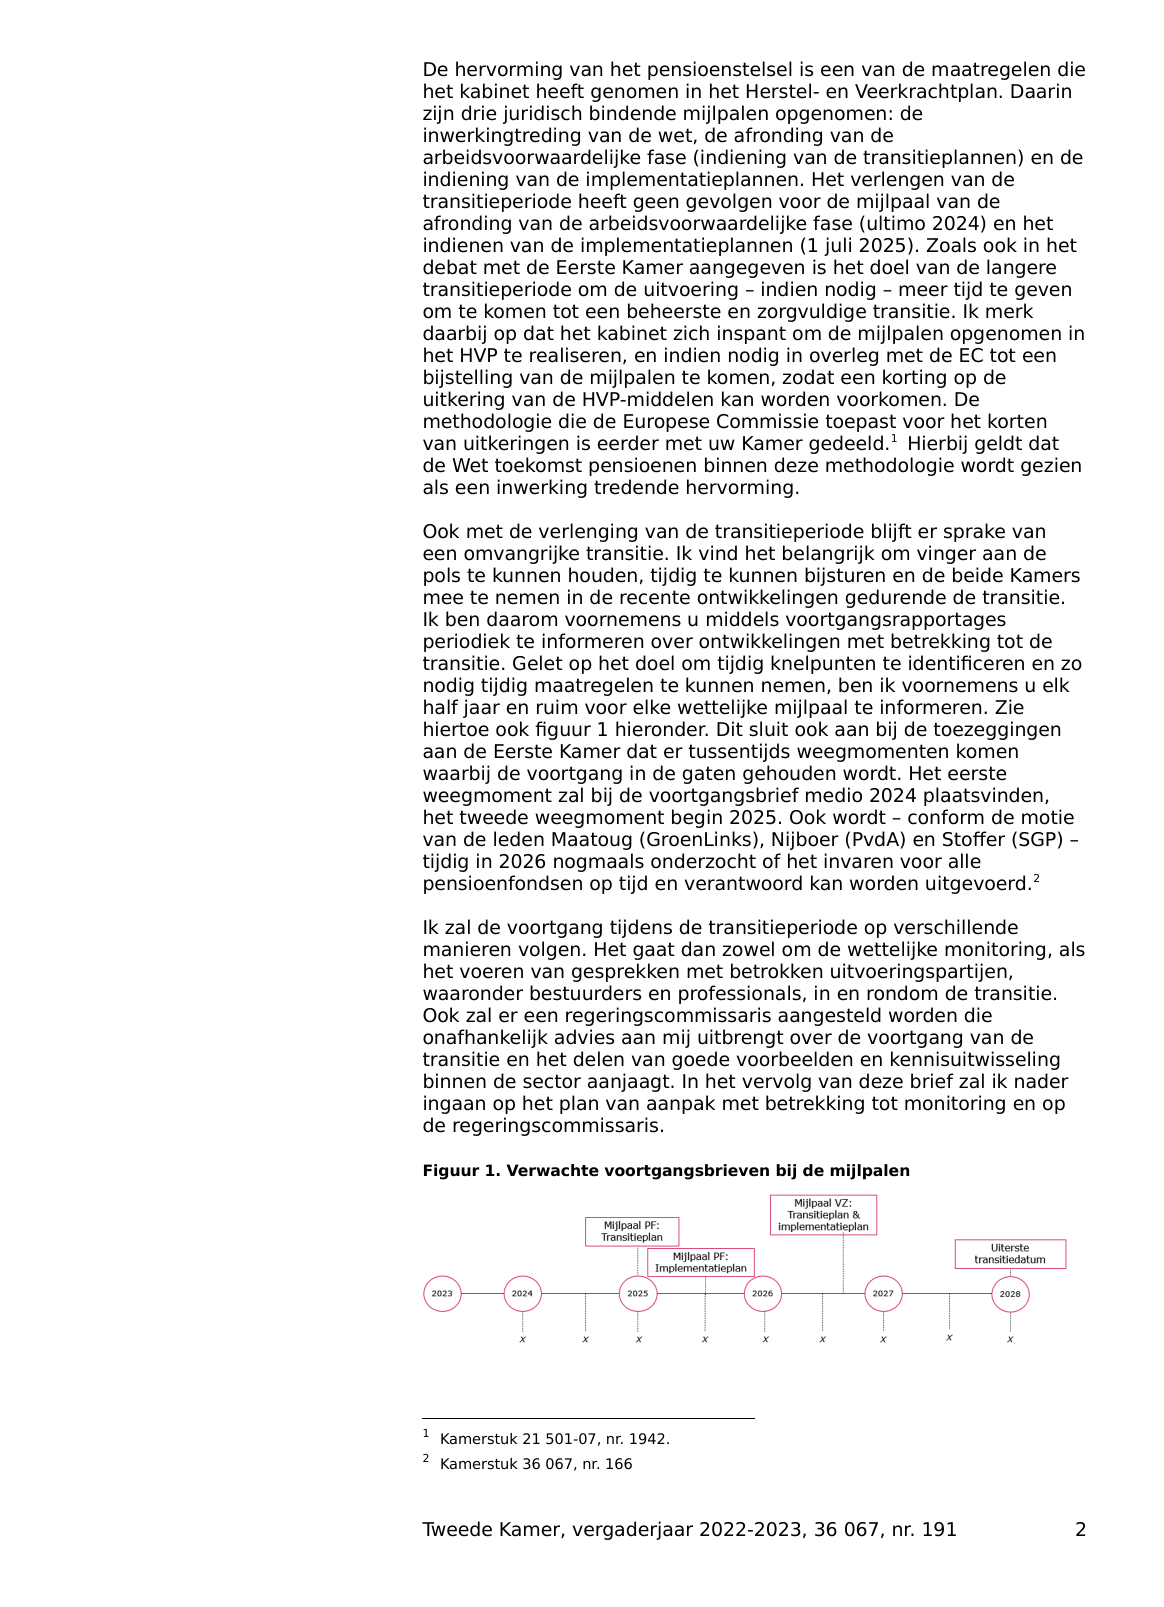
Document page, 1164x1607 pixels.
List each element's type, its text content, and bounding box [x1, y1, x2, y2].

text De hervorming van het pensioenstelsel is een van de maatregelen die het kabinet heeft genomen in het Herstel- en Veerkrachtplan. Daarin zijn drie juridisch bindende mijlpalen opgenomen: de inwerkingtreding van de wet, de afronding van de arbeidsvoorwaardelijke fase (indiening van de transitieplannen) en de indiening van de implementatieplannen. Het verlengen van de transitieperiode heeft geen gevolgen voor de mijlpaal van de afronding van de arbeidsvoorwaardelijke fase (ultimo 2024) en het indienen van de implementatieplannen (1 juli 2025). Zoals ook in het debat met de Eerste Kamer aangegeven is het doel van de langere transitieperiode om de uitvoering – indien nodig – meer tijd te geven om te komen tot een beheerste en zorgvuldige transitie. Ik merk daarbij op dat het kabinet zich inspant om de mijlpalen opgenomen in het HVP te realiseren, en indien nodig in overleg met de EC tot een bijstelling van de mijlpalen te komen, zodat een korting op de uitkering van de HVP-middelen kan worden voorkomen. De methodologie die de Europese Commissie toepast voor het korten van uitkeringen is eerder met uw Kamer gedeeld. Hierbij geldt dat de Wet toekomst pensioenen binnen deze methodologie wordt gezien als een inwerking tredende hervorming. [422, 59, 1087, 499]
picture [422, 1192, 1072, 1352]
text Figuur 1. Verwachte voortgangsbrieven bij de mijlpalen [422, 1162, 1072, 1181]
text Kamerstuk 36 067, nr. 166 [422, 1452, 1087, 1474]
text Ook met de verlenging van de transitieperiode blijft er sprake van een omvangrijke transitie. Ik vind het belangrijk om vinger aan de pols te kunnen houden, tijdig te kunnen bijsturen en de beide Kamers mee te nemen in de recente ontwikkelingen gedurende de transitie. Ik ben daarom voornemens u middels voortgangsrapportages periodiek te informeren over ontwikkelingen met betrekking tot de transitie. Gelet op het doel om tijdig knelpunten te identificeren en zo nodig tijdig maatregelen te kunnen nemen, ben ik voornemens u elk half jaar en ruim voor elke wettelijke mijlpaal te informeren. Zie hiertoe ook figuur 1 hieronder. Dit sluit ook aan bij de toezeggingen aan de Eerste Kamer dat er tussentijds weegmomenten komen waarbij de voortgang in de gaten gehouden wordt. Het eerste weegmoment zal bij de voortgangsbrief medio 2024 plaatsvinden, het tweede weegmoment begin 2025. Ook wordt – conform de motie van de leden Maatoug (GroenLinks), Nijboer (PvdA) en Stoffer (SGP) – tijdig in 2026 nogmaals onderzocht of het invaren voor alle pensioenfondsen op tijd en verantwoord kan worden uitgevoerd. [422, 521, 1087, 894]
text Ik zal de voortgang tijdens de transitieperiode op verschillende manieren volgen. Het gaat dan zowel om de wettelijke monitoring, als het voeren van gesprekken met betrokken uitvoeringspartijen, waaronder bestuurders en professionals, in en rondom de transitie. Ook zal er een regeringscommissaris aangesteld worden die onafhankelijk advies aan mij uitbrengt over de voortgang van de transitie en het delen van goede voorbeelden en kennisuitwisseling binnen de sector aanjaagt. In het vervolg van deze brief zal ik nader ingaan op het plan van aanpak met betrekking tot monitoring en op de regeringscommissaris. [422, 917, 1087, 1136]
text Kamerstuk 21 501-07, nr. 1942. [422, 1427, 1087, 1449]
